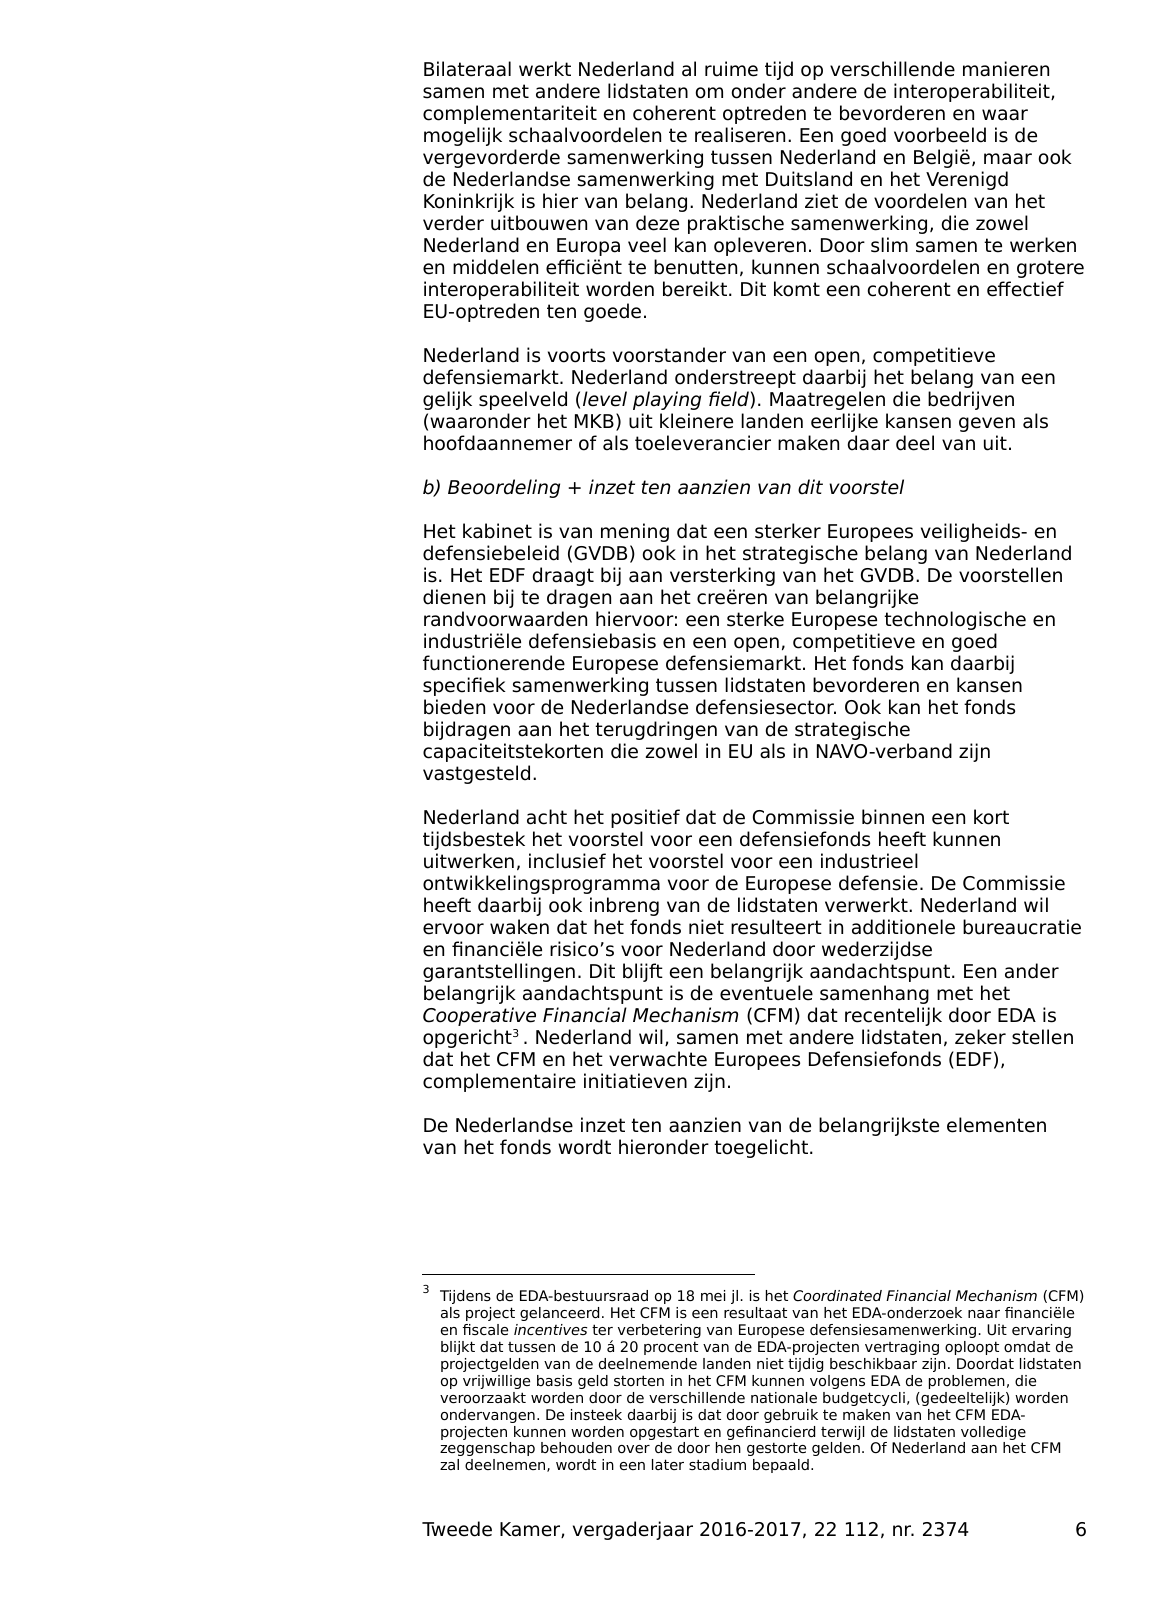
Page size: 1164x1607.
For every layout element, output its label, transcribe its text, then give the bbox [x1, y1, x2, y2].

text Bilateraal werkt Nederland al ruime tijd op verschillende manieren samen met andere lidstaten om onder andere de interoperabiliteit, complementariteit en coherent optreden te bevorderen en waar mogelijk schaalvoordelen te realiseren. Een goed voorbeeld is de vergevorderde samenwerking tussen Nederland en België, maar ook de Nederlandse samenwerking met Duitsland en het Verenigd Koninkrijk is hier van belang. Nederland ziet de voordelen van het verder uitbouwen van deze praktische samenwerking, die zowel Nederland en Europa veel kan opleveren. Door slim samen te werken en middelen efficiënt te benutten, kunnen schaalvoordelen en grotere interoperabiliteit worden bereikt. Dit komt een coherent en effectief EU-optreden ten goede. [422, 59, 1087, 323]
text Het kabinet is van mening dat een sterker Europees veiligheids- en defensiebeleid (GVDB) ook in het strategische belang van Nederland is. Het EDF draagt bij aan versterking van het GVDB. De voorstellen dienen bij te dragen aan het creëren van belangrijke randvoorwaarden hiervoor: een sterke Europese technologische en industriële defensiebasis en een open, competitieve en goed functionerende Europese defensiemarkt. Het fonds kan daarbij specifiek samenwerking tussen lidstaten bevorderen en kansen bieden voor de Nederlandse defensiesector. Ook kan het fonds bijdragen aan het terugdringen van de strategische capaciteitstekorten die zowel in EU als in NAVO-verband zijn vastgesteld. [422, 521, 1087, 785]
text De Nederlandse inzet ten aanzien van de belangrijkste elementen van het fonds wordt hieronder toegelicht. [422, 1115, 1087, 1159]
text Nederland acht het positief dat de Commissie binnen een kort tijdsbestek het voorstel voor een defensiefonds heeft kunnen uitwerken, inclusief het voorstel voor een industrieel ontwikkelingsprogramma voor de Europese defensie. De Commissie heeft daarbij ook inbreng van de lidstaten verwerkt. Nederland wil ervoor waken dat het fonds niet resulteert in additionele bureaucratie en financiële risico’s voor Nederland door wederzijdse garantstellingen. Dit blijft een belangrijk aandachtspunt. Een ander belangrijk aandachtspunt is de eventuele samenhang met het Cooperative Financial Mechanism (CFM) dat recentelijk door EDA is opgericht. Nederland wil, samen met andere lidstaten, zeker stellen dat het CFM en het verwachte Europees Defensiefonds (EDF), complementaire initiatieven zijn. [422, 807, 1087, 1093]
text Tijdens de EDA-bestuursraad op 18 mei jl. is het Coordinated Financial Mechanism (CFM) als project gelanceerd. Het CFM is een resultaat van het EDA-onderzoek naar financiële en fiscale incentives ter verbetering van Europese defensiesamenwerking. Uit ervaring blijkt dat tussen de 10 á 20 procent van de EDA-projecten vertraging oploopt omdat de projectgelden van de deelnemende landen niet tijdig beschikbaar zijn. Doordat lidstaten op vrijwillige basis geld storten in het CFM kunnen volgens EDA de problemen, die veroorzaakt worden door de verschillende nationale budgetcycli, (gedeeltelijk) worden ondervangen. De insteek daarbij is dat door gebruik te maken van het CFM EDA-projecten kunnen worden opgestart en gefinancierd terwijl de lidstaten volledige zeggenschap behouden over de door hen gestorte gelden. Of Nederland aan het CFM zal deelnemen, wordt in een later stadium bepaald. [422, 1283, 1087, 1474]
subtitle b) Beoordeling + inzet ten aanzien van dit voorstel [422, 477, 1087, 499]
text Nederland is voorts voorstander van een open, competitieve defensiemarkt. Nederland onderstreept daarbij het belang van een gelijk speelveld (level playing field). Maatregelen die bedrijven (waaronder het MKB) uit kleinere landen eerlijke kansen geven als hoofdaannemer of als toeleverancier maken daar deel van uit. [422, 345, 1087, 455]
